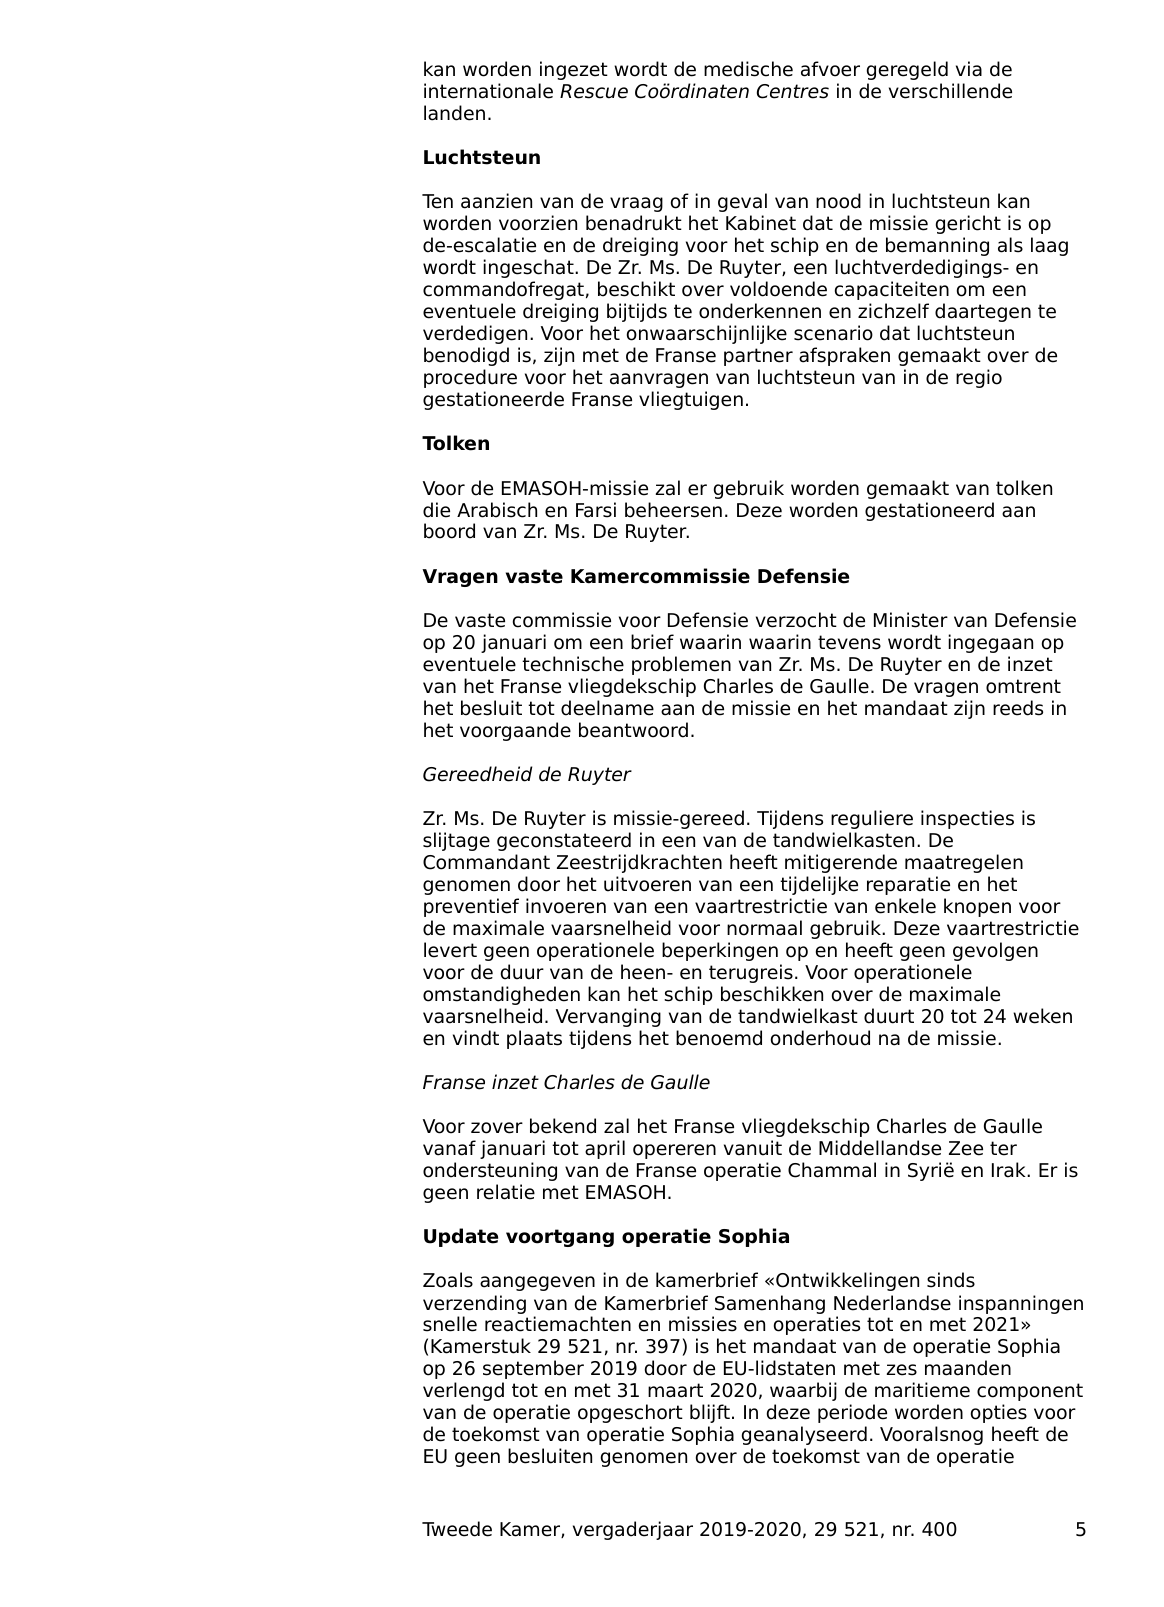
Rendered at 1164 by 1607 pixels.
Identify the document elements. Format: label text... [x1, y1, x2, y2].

text Voor de EMASOH-missie zal er gebruik worden gemaakt van tolken die Arabisch en Farsi beheersen. Deze worden gestationeerd aan boord van Zr. Ms. De Ruyter. [422, 477, 1087, 543]
subtitle Vragen vaste Kamercommissie Defensie [422, 566, 1087, 588]
text Zr. Ms. De Ruyter is missie-gereed. Tijdens reguliere inspecties is slijtage geconstateerd in een van de tandwielkasten. De Commandant Zeestrijdkrachten heeft mitigerende maatregelen genomen door het uitvoeren van een tijdelijke reparatie en het preventief invoeren van een vaartrestrictie van enkele knopen voor de maximale vaarsnelheid voor normaal gebruik. Deze vaartrestrictie levert geen operationele beperkingen op en heeft geen gevolgen voor de duur van de heen- en terugreis. Voor operationele omstandigheden kan het schip beschikken over de maximale vaarsnelheid. Vervanging van de tandwielkast duurt 20 tot 24 weken en vindt plaats tijdens het benoemd onderhoud na de missie. [422, 808, 1087, 1050]
text Zoals aangegeven in de kamerbrief «Ontwikkelingen sinds verzending van de Kamerbrief Samenhang Nederlandse inspanningen snelle reactiemachten en missies en operaties tot en met 2021» (Kamerstuk 29 521, nr. 397) is het mandaat van de operatie Sophia op 26 september 2019 door de EU-lidstaten met zes maanden verlengd tot en met 31 maart 2020, waarbij de maritieme component van de operatie opgeschort blijft. In deze periode worden opties voor de toekomst van operatie Sophia geanalyseerd. Vooralsnog heeft de EU geen besluiten genomen over de toekomst van de operatie [422, 1270, 1087, 1468]
subtitle Gereedheid de Ruyter [422, 764, 1087, 786]
subtitle Update voortgang operatie Sophia [422, 1226, 1087, 1248]
text kan worden ingezet wordt de medische afvoer geregeld via de internationale Rescue Coördinaten Centres in de verschillende landen. [422, 59, 1087, 125]
text Ten aanzien van de vraag of in geval van nood in luchtsteun kan worden voorzien benadrukt het Kabinet dat de missie gericht is op de-escalatie en de dreiging voor het schip en de bemanning als laag wordt ingeschat. De Zr. Ms. De Ruyter, een luchtverdedigings- en commandofregat, beschikt over voldoende capaciteiten om een eventuele dreiging bijtijds te onderkennen en zichzelf daartegen te verdedigen. Voor het onwaarschijnlijke scenario dat luchtsteun benodigd is, zijn met de Franse partner afspraken gemaakt over de procedure voor het aanvragen van luchtsteun van in de regio gestationeerde Franse vliegtuigen. [422, 191, 1087, 411]
subtitle Luchtsteun [422, 147, 1087, 169]
subtitle Franse inzet Charles de Gaulle [422, 1072, 1087, 1094]
text De vaste commissie voor Defensie verzocht de Minister van Defensie op 20 januari om een brief waarin waarin tevens wordt ingegaan op eventuele technische problemen van Zr. Ms. De Ruyter en de inzet van het Franse vliegdekschip Charles de Gaulle. De vragen omtrent het besluit tot deelname aan de missie en het mandaat zijn reeds in het voorgaande beantwoord. [422, 610, 1087, 742]
subtitle Tolken [422, 433, 1087, 455]
text Voor zover bekend zal het Franse vliegdekschip Charles de Gaulle vanaf januari tot april opereren vanuit de Middellandse Zee ter ondersteuning van de Franse operatie Chammal in Syrië en Irak. Er is geen relatie met EMASOH. [422, 1116, 1087, 1204]
